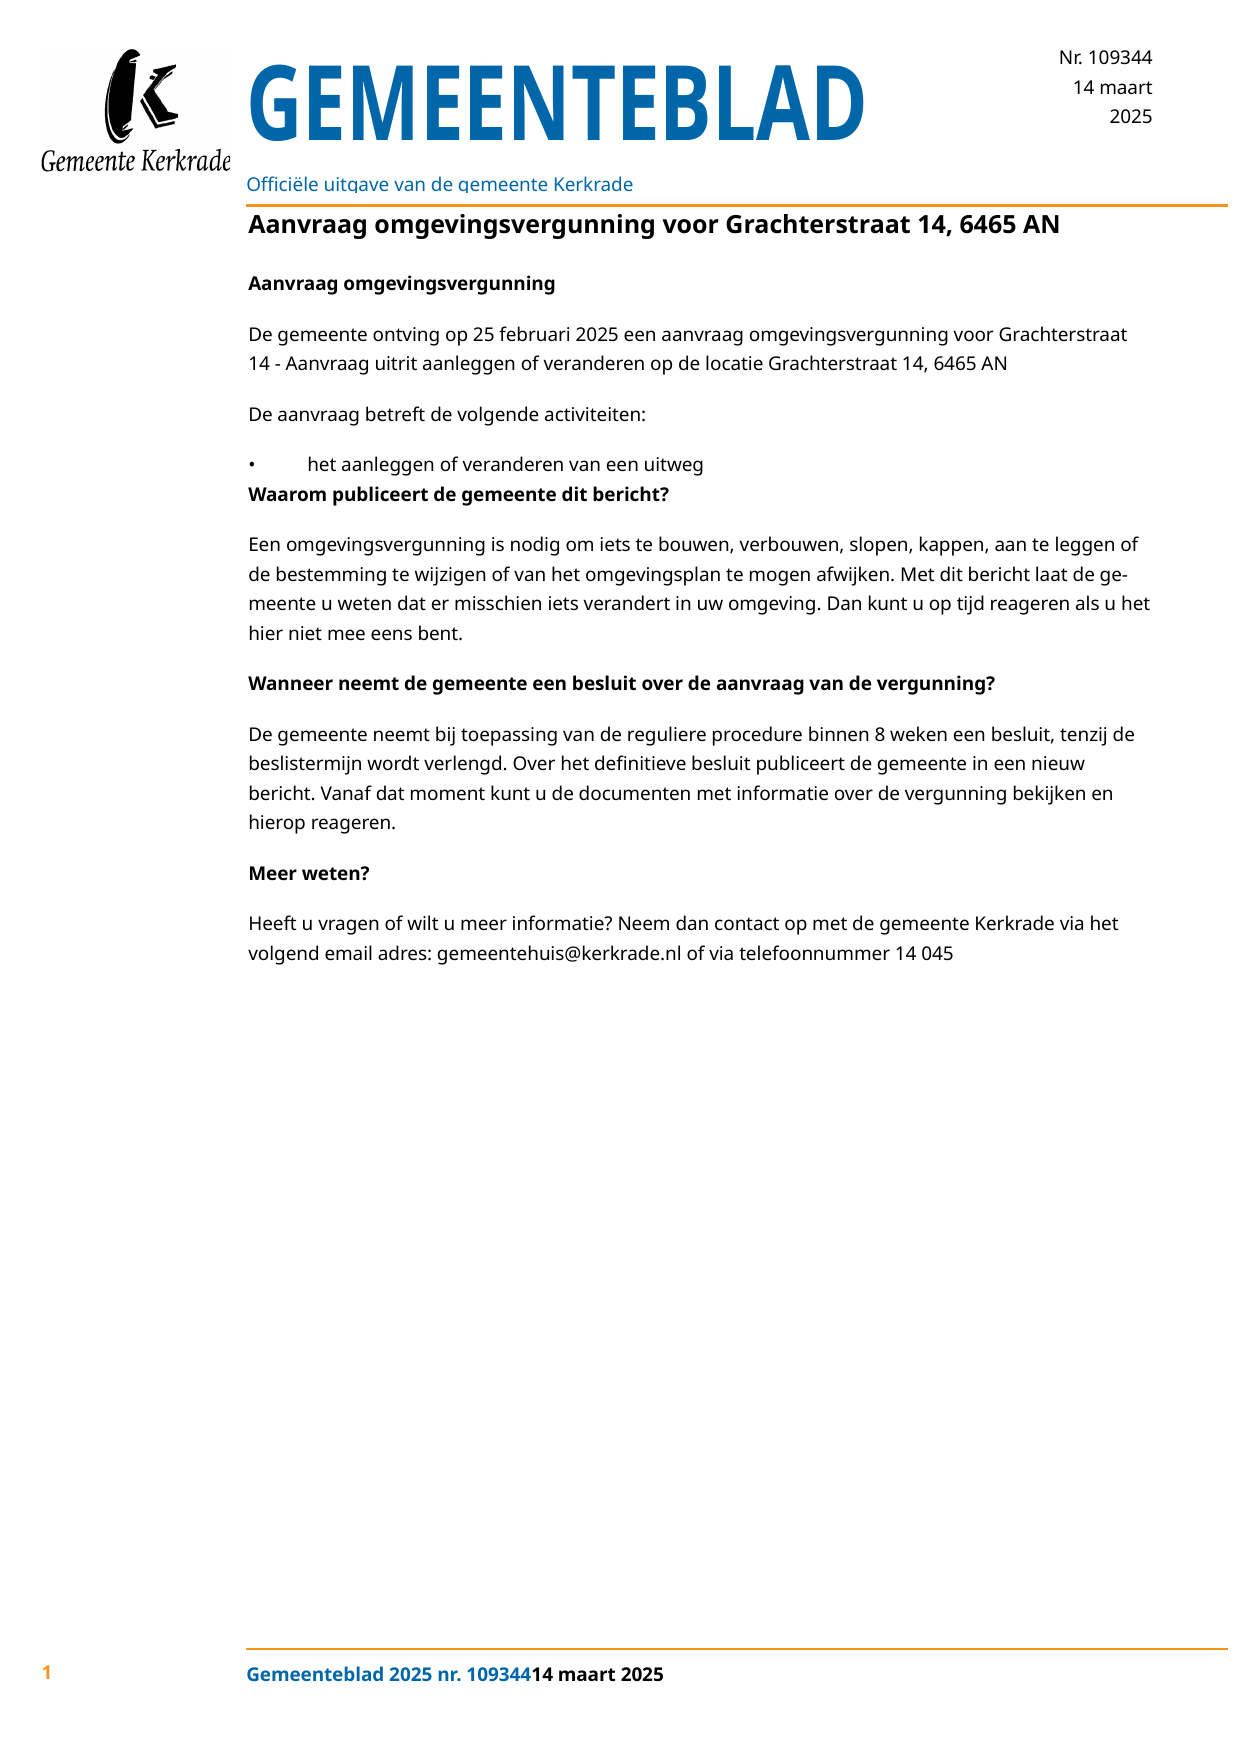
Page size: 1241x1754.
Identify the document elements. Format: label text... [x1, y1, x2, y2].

text Meer weten? [248, 860, 1152, 886]
text De gemeente neemt bij toepassing van de reguliere procedure binnen 8 weken een besluit, tenzij de beslistermijn wordt verlengd. Over het definitieve besluit publiceert de gemeente in een nieuw bericht. Vanaf dat moment kunt u de documenten met informatie over de vergunning bekijken en hierop reageren. [248, 721, 1152, 835]
picture [41, 47, 231, 172]
text Heeft u vragen of wilt u meer informatie? Neem dan contact op met de gemeente Kerkrade via het volgend email adres: gemeentehuis@kerkrade.nl of via telefoonnummer 14 045 [248, 910, 1152, 966]
text Wanneer neemt de gemeente een besluit over de aanvraag van de vergunning? [248, 670, 1152, 696]
text De gemeente ontving op 25 februari 2025 een aanvraag omgevingsvergunning voor Grachterstraat 14 - Aanvraag uitrit aanleggen of veranderen op de locatie Grachterstraat 14, 6465 AN [248, 321, 1152, 376]
text Een omgevingsvergunning is nodig om iets te bouwen, verbouwen, slopen, kappen, aan te leggen of de bestemming te wijzigen of van het omgevingsplan te mogen afwijken. Met dit bericht laat de ge- meente u weten dat er misschien iets verandert in uw omgeving. Dan kunt u op tijd reageren als u het hier niet mee eens bent. [248, 531, 1152, 646]
text De aanvraag betreft de volgende activiteiten: [248, 401, 1152, 426]
text Aanvraag omgevingsvergunning [248, 270, 1152, 296]
text Waarom publiceert de gemeente dit bericht? [248, 481, 1152, 506]
text Aanvraag omgevingsvergunning voor Grachterstraat 14, 6465 AN [248, 207, 1152, 241]
list het aanleggen of veranderen van een uitweg [248, 451, 1152, 477]
